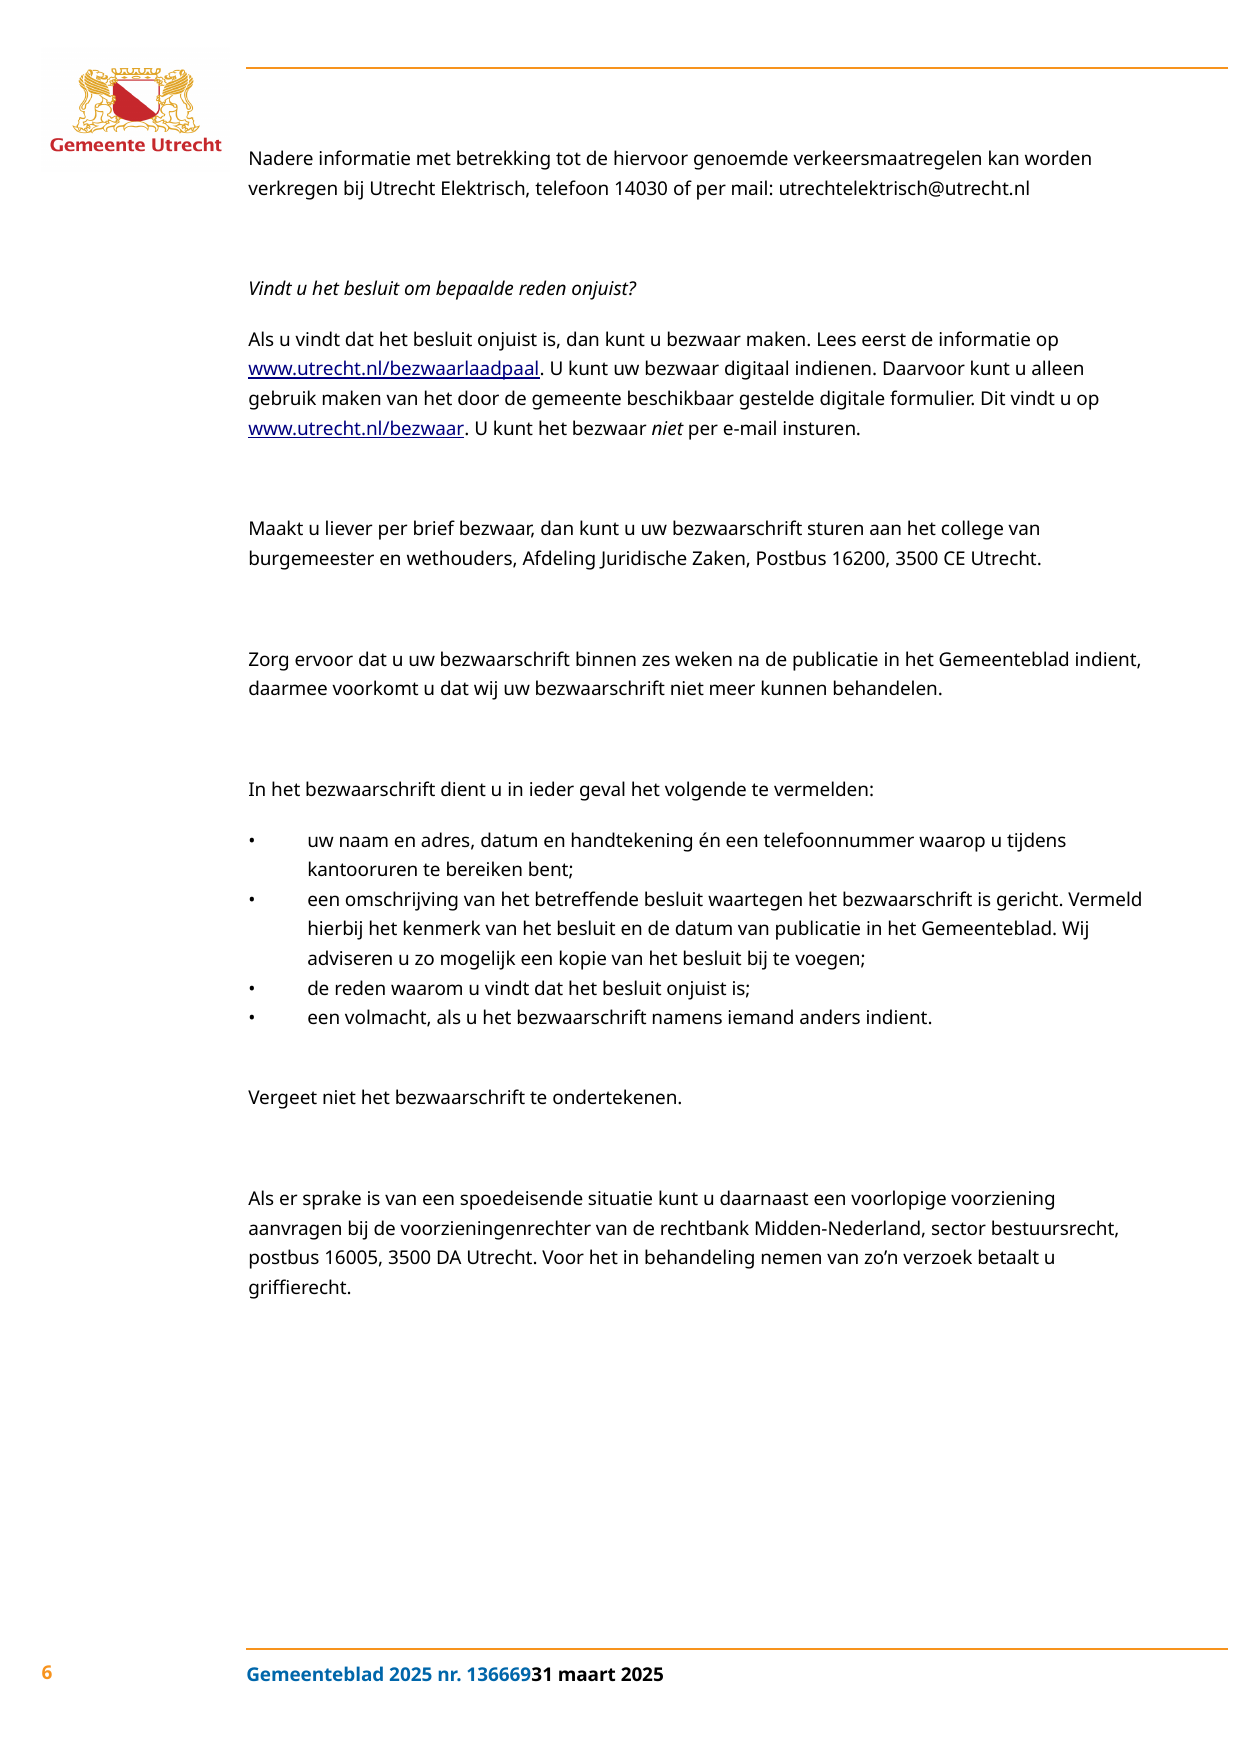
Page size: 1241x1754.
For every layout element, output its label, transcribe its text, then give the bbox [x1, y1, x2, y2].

picture [41, 47, 231, 172]
text Als u vindt dat het besluit onjuist is, dan kunt u bezwaar maken. Lees eerst de informatie op www.utrecht.nl/bezwaarlaadpaal. U kunt uw bezwaar digitaal indienen. Daarvoor kunt u alleen gebruik maken van het door de gemeente beschikbaar gestelde digitale formulier. Dit vindt u op www.utrecht.nl/bezwaar. U kunt het bezwaar niet per e-mail insturen. [248, 326, 1152, 441]
text Vergeet niet het bezwaarschrift te ondertekenen. [248, 1084, 1152, 1110]
list een omschrijving van het betreffende besluit waartegen het bezwaarschrift is gericht. Vermeld hierbij het kenmerk van het besluit en de datum van publicatie in het Gemeenteblad. Wij adviseren u zo mogelijk een kopie van het besluit bij te voegen; [248, 886, 1152, 971]
text In het bezwaarschrift dient u in ieder geval het volgende te vermelden: [248, 776, 1152, 802]
list een volmacht, als u het bezwaarschrift namens iemand anders indient. [248, 1004, 1152, 1030]
list de reden waarom u vindt dat het besluit onjuist is; [248, 975, 1152, 1001]
text Nadere informatie met betrekking tot de hiervoor genoemde verkeersmaatregelen kan worden verkregen bij Utrecht Elektrisch, telefoon 14030 of per mail: utrechtelektrisch@utrecht.nl [248, 145, 1152, 201]
text Als er sprake is van een spoedeisende situatie kunt u daarnaast een voorlopige voorziening aanvragen bij de voorzieningenrechter van de rechtbank Midden-Nederland, sector bestuursrecht, postbus 16005, 3500 DA Utrecht. Voor het in behandeling nemen van zo’n verzoek betaalt u griffierecht. [248, 1185, 1152, 1300]
text Maakt u liever per brief bezwaar, dan kunt u uw bezwaarschrift sturen aan het college van burgemeester en wethouders, Afdeling Juridische Zaken, Postbus 16200, 3500 CE Utrecht. [248, 516, 1152, 571]
text Zorg ervoor dat u uw bezwaarschrift binnen zes weken na de publicatie in het Gemeenteblad indient, daarmee voorkomt u dat wij uw bezwaarschrift niet meer kunnen behandelen. [248, 646, 1152, 701]
list uw naam en adres, datum en handtekening én een telefoonnummer waarop u tijdens kantooruren te bereiken bent; [248, 827, 1152, 882]
text Vindt u het besluit om bepaalde reden onjuist? [248, 276, 1152, 301]
